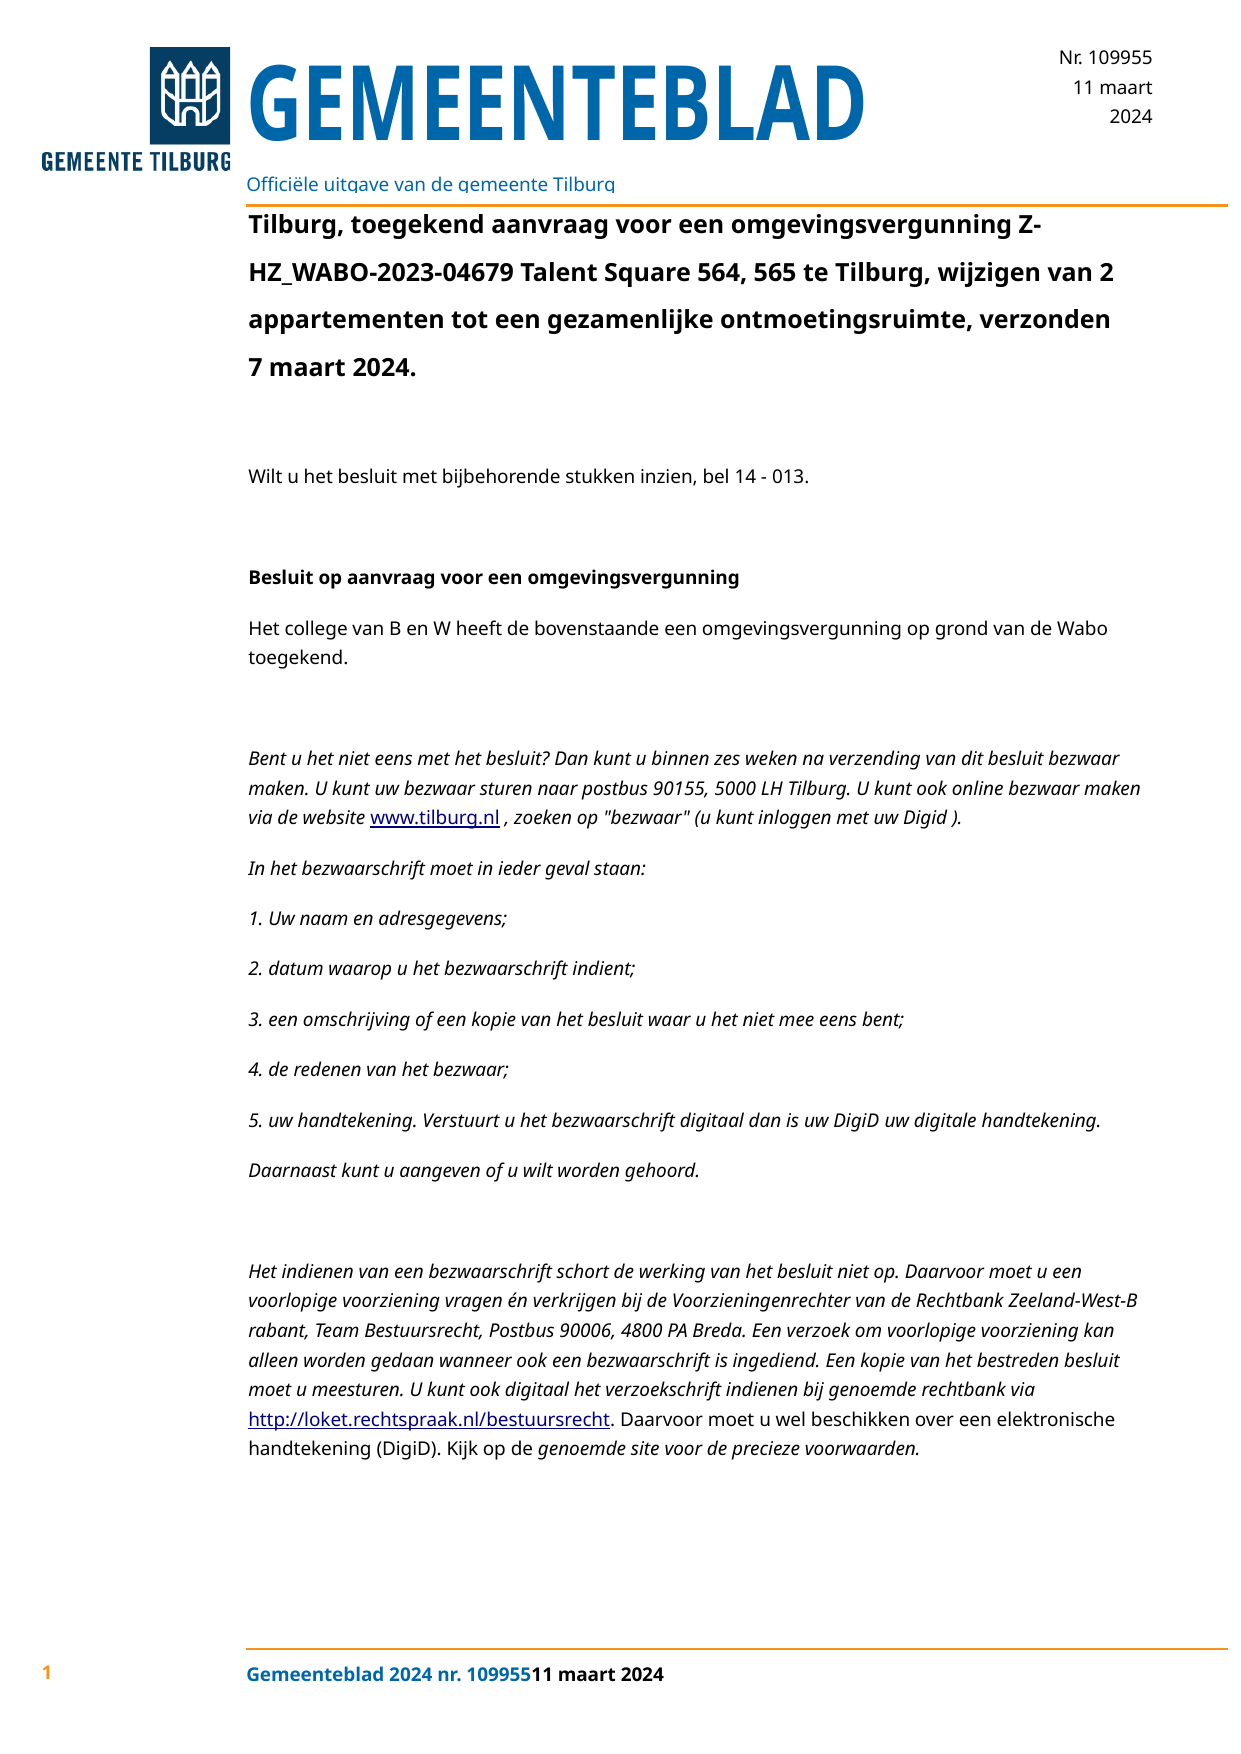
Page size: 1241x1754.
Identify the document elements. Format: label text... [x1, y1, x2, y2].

text 4. de redenen van het bezwaar; [248, 1056, 1152, 1082]
text Daarnaast kunt u aangeven of u wilt worden gehoord. [248, 1157, 1152, 1183]
text Bent u het niet eens met het besluit? Dan kunt u binnen zes weken na verzending van dit besluit bezwaar maken. U kunt uw bezwaar sturen naar postbus 90155, 5000 LH Tilburg. U kunt ook online bezwaar maken via de website www.tilburg.nl , zoeken op "bezwaar" (u kunt inloggen met uw Digid ). [248, 745, 1152, 830]
picture [41, 47, 231, 172]
text Het college van B en W heeft de bovenstaande een omgevingsvergunning op grond van de Wabo toegekend. [248, 615, 1152, 670]
text Wilt u het besluit met bijbehorende stukken inzien, bel 14 - 013. [248, 463, 1152, 489]
text Besluit op aanvraag voor een omgevingsvergunning [248, 564, 1152, 590]
text In het bezwaarschrift moet in ieder geval staan: [248, 855, 1152, 881]
text 2. datum waarop u het bezwaarschrift indient; [248, 956, 1152, 981]
text 1. Uw naam en adresgegevens; [248, 905, 1152, 931]
text Tilburg, toegekend aanvraag voor een omgevingsvergunning Z-HZ_WABO-2023-04679 Talent Square 564, 565 te Tilburg, wijzigen van 2 appartementen tot een gezamenlijke ontmoetingsruimte, verzonden 7 maart 2024. [248, 207, 1152, 384]
text 3. een omschrijving of een kopie van het besluit waar u het niet mee eens bent; [248, 1006, 1152, 1032]
text Het indienen van een bezwaarschrift schort de werking van het besluit niet op. Daarvoor moet u een voorlopige voorziening vragen én verkrijgen bij de Voorzieningenrechter van de Rechtbank Zeeland-West-B rabant, Team Bestuursrecht, Postbus 90006, 4800 PA Breda. Een verzoek om voorlopige voorziening kan alleen worden gedaan wanneer ook een bezwaarschrift is ingediend. Een kopie van het bestreden besluit moet u meesturen. U kunt ook digitaal het verzoekschrift indienen bij genoemde rechtbank via http://loket.rechtspraak.nl/bestuursrecht. Daarvoor moet u wel beschikken over een elektronische handtekening (DigiD). Kijk op de genoemde site voor de precieze voorwaarden. [248, 1258, 1152, 1461]
text 5. uw handtekening. Verstuurt u het bezwaarschrift digitaal dan is uw DigiD uw digitale handtekening. [248, 1107, 1152, 1133]
